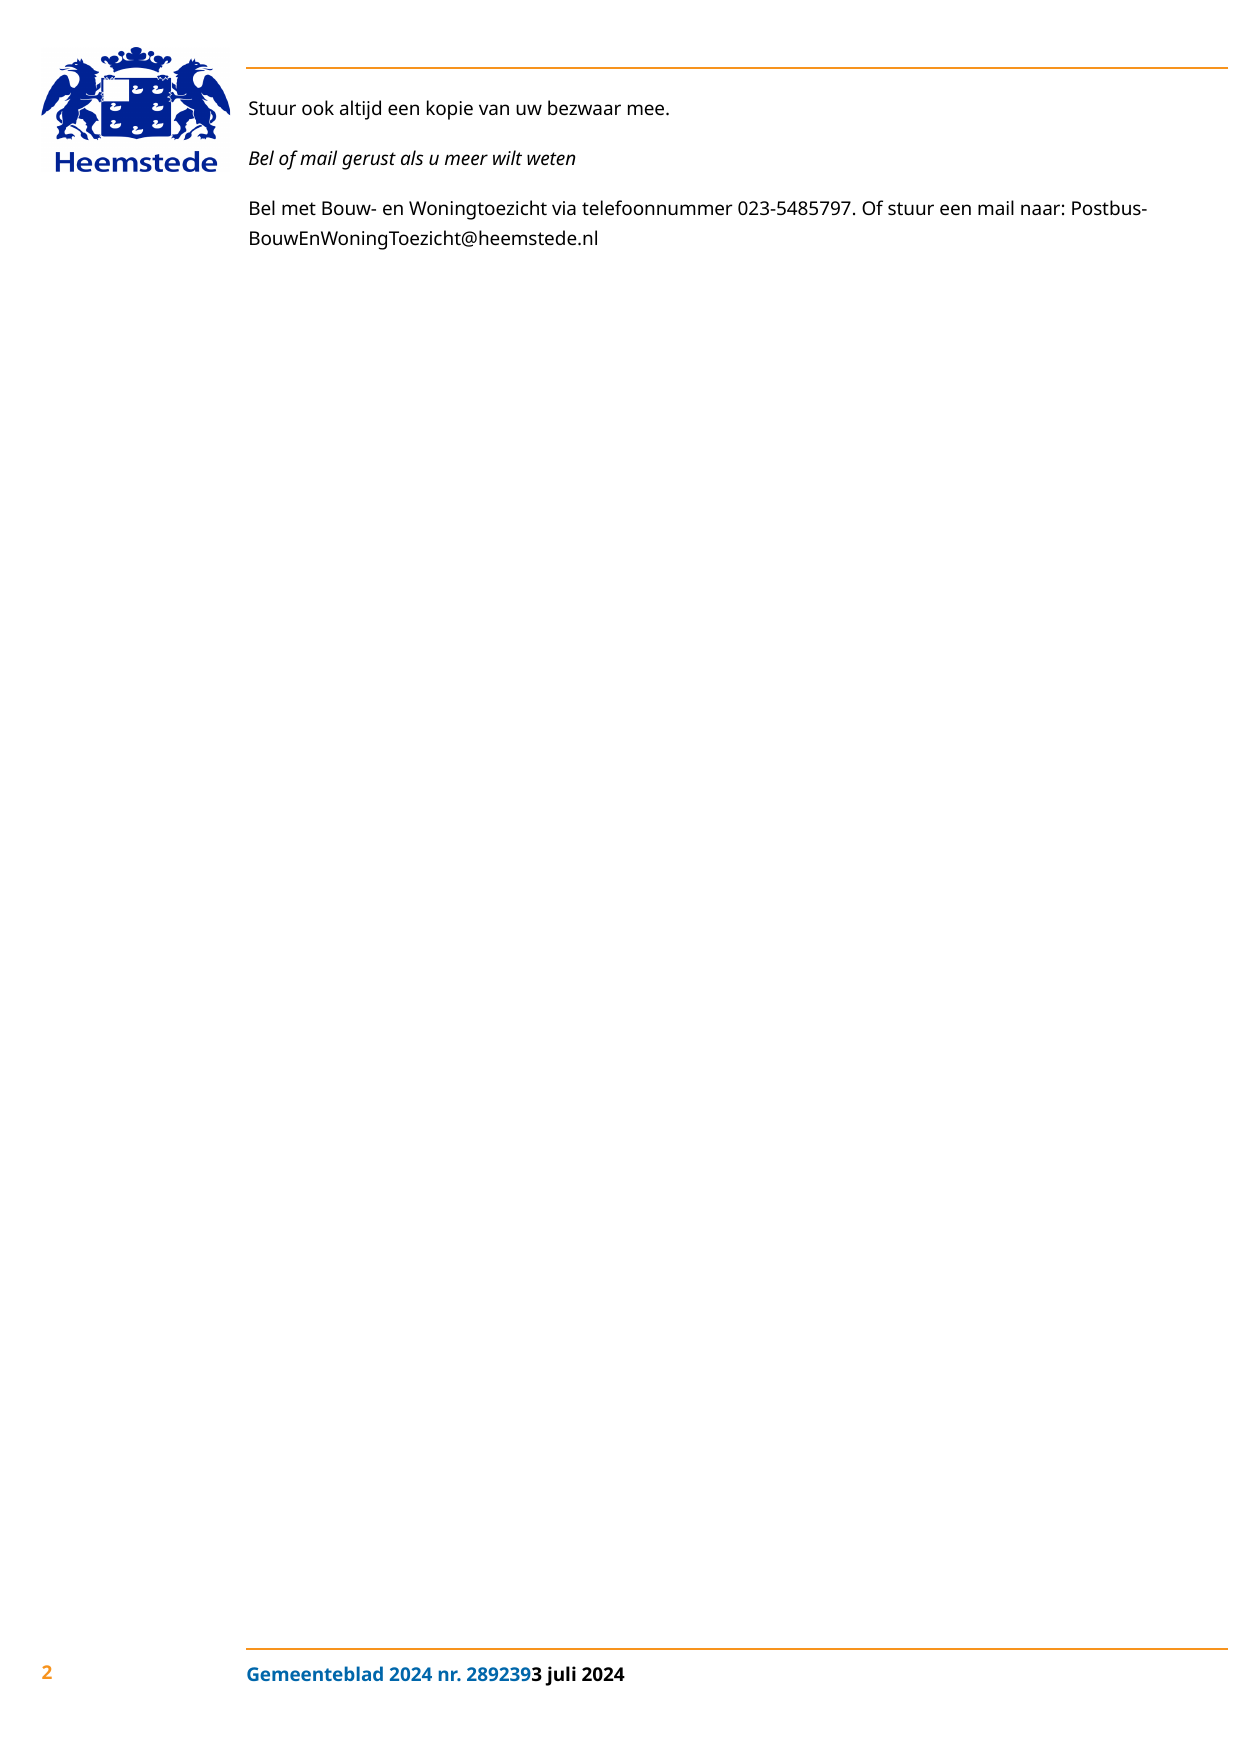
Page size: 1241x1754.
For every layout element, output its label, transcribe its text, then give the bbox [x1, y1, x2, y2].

text Stuur ook altijd een kopie van uw bezwaar mee. [248, 95, 1152, 121]
text Bel met Bouw- en Woningtoezicht via telefoonnummer 023-5485797. Of stuur een mail naar: Postbus-BouwEnWoningToezicht@heemstede.nl [248, 196, 1152, 251]
picture [41, 47, 231, 172]
text Bel of mail gerust als u meer wilt weten [248, 145, 1152, 171]
